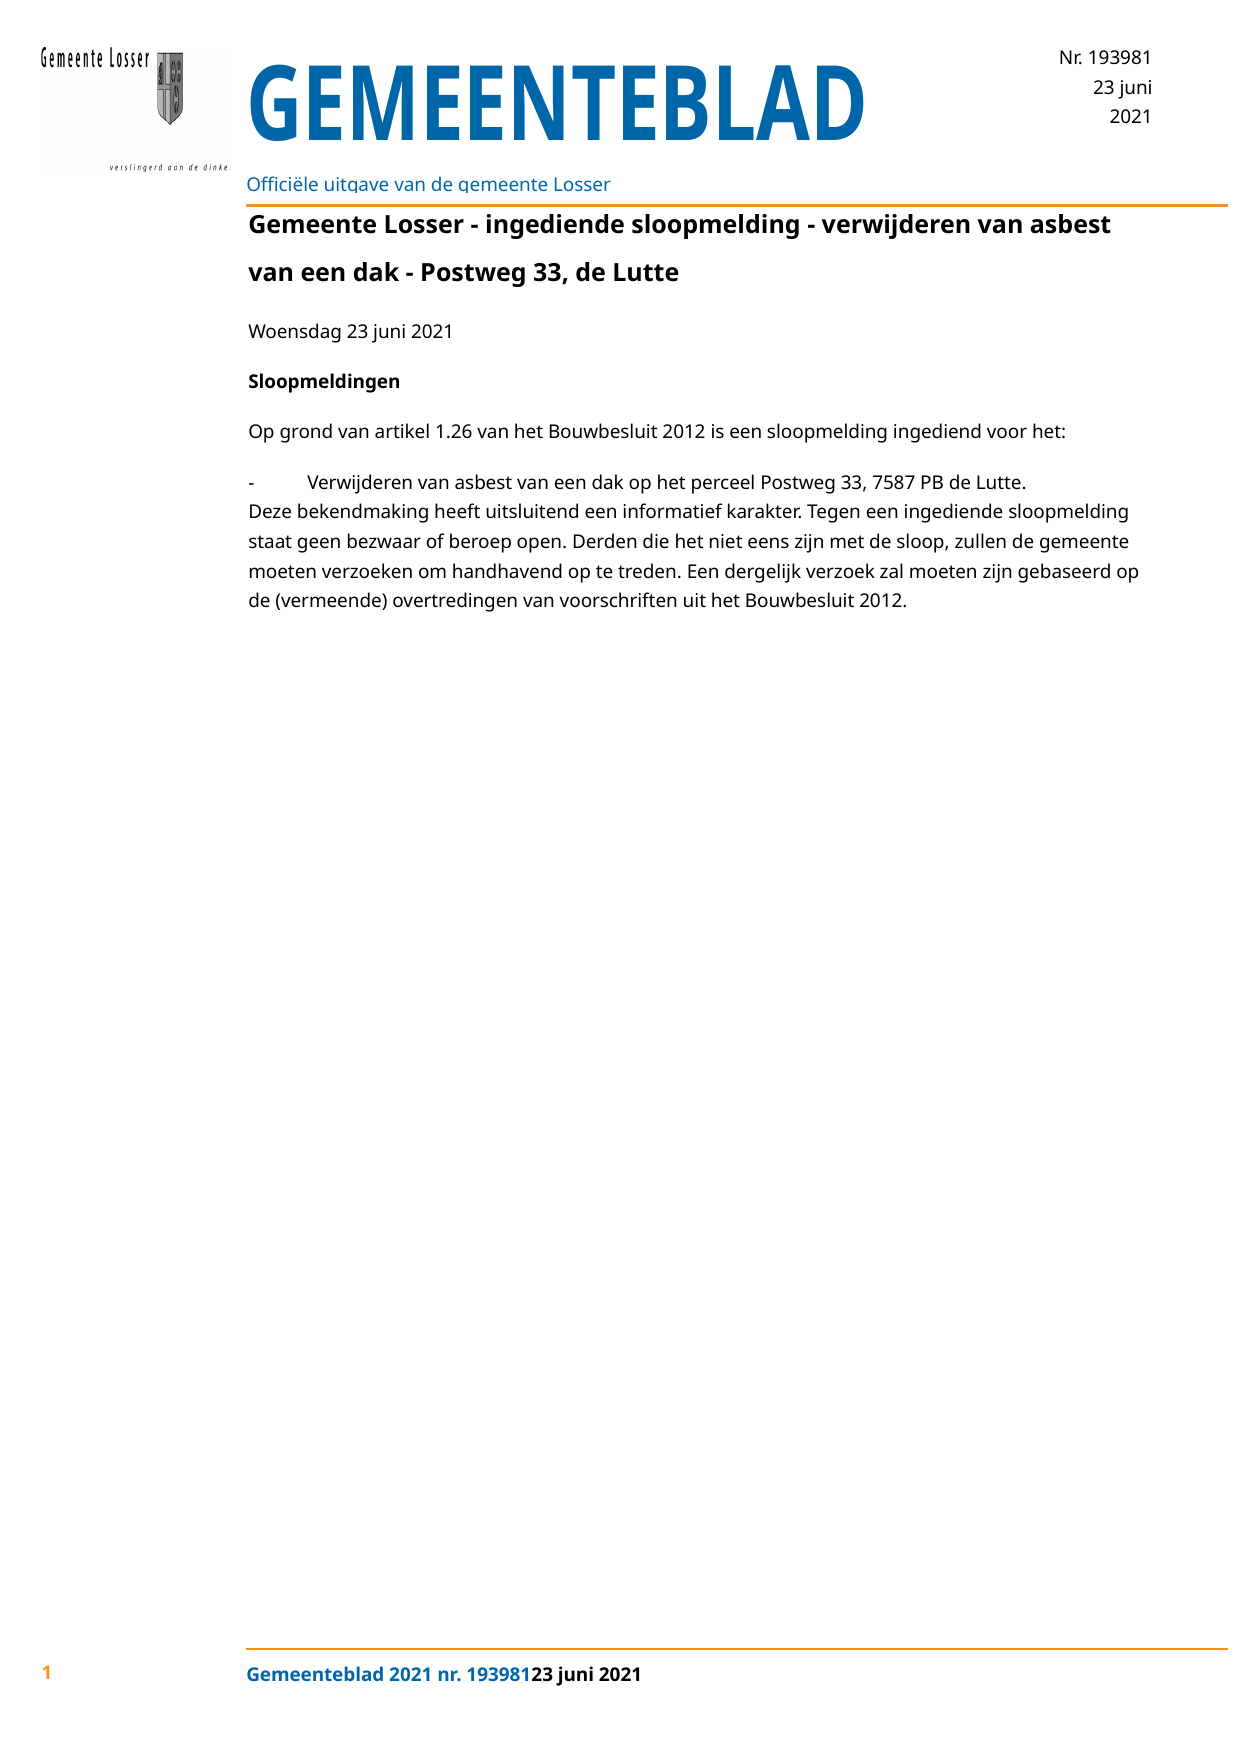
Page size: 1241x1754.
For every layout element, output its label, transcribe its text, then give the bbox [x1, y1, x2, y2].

text Woensdag 23 juni 2021 [248, 318, 1152, 344]
text Deze bekendmaking heeft uitsluitend een informatief karakter. Tegen een ingediende sloopmelding staat geen bezwaar of beroep open. Derden die het niet eens zijn met de sloop, zullen de gemeente moeten verzoeken om handhavend op te treden. Een dergelijk verzoek zal moeten zijn gebaseerd op de (vermeende) overtredingen van voorschriften uit het Bouwbesluit 2012. [248, 499, 1152, 613]
text Op grond van artikel 1.26 van het Bouwbesluit 2012 is een sloopmelding ingediend voor het: [248, 419, 1152, 444]
picture [41, 47, 231, 172]
list Verwijderen van asbest van een dak op het perceel Postweg 33, 7587 PB de Lutte. [248, 469, 1152, 495]
text Gemeente Losser - ingediende sloopmelding - verwijderen van asbest van een dak - Postweg 33, de Lutte [248, 207, 1152, 288]
text Sloopmeldingen [248, 368, 1152, 394]
